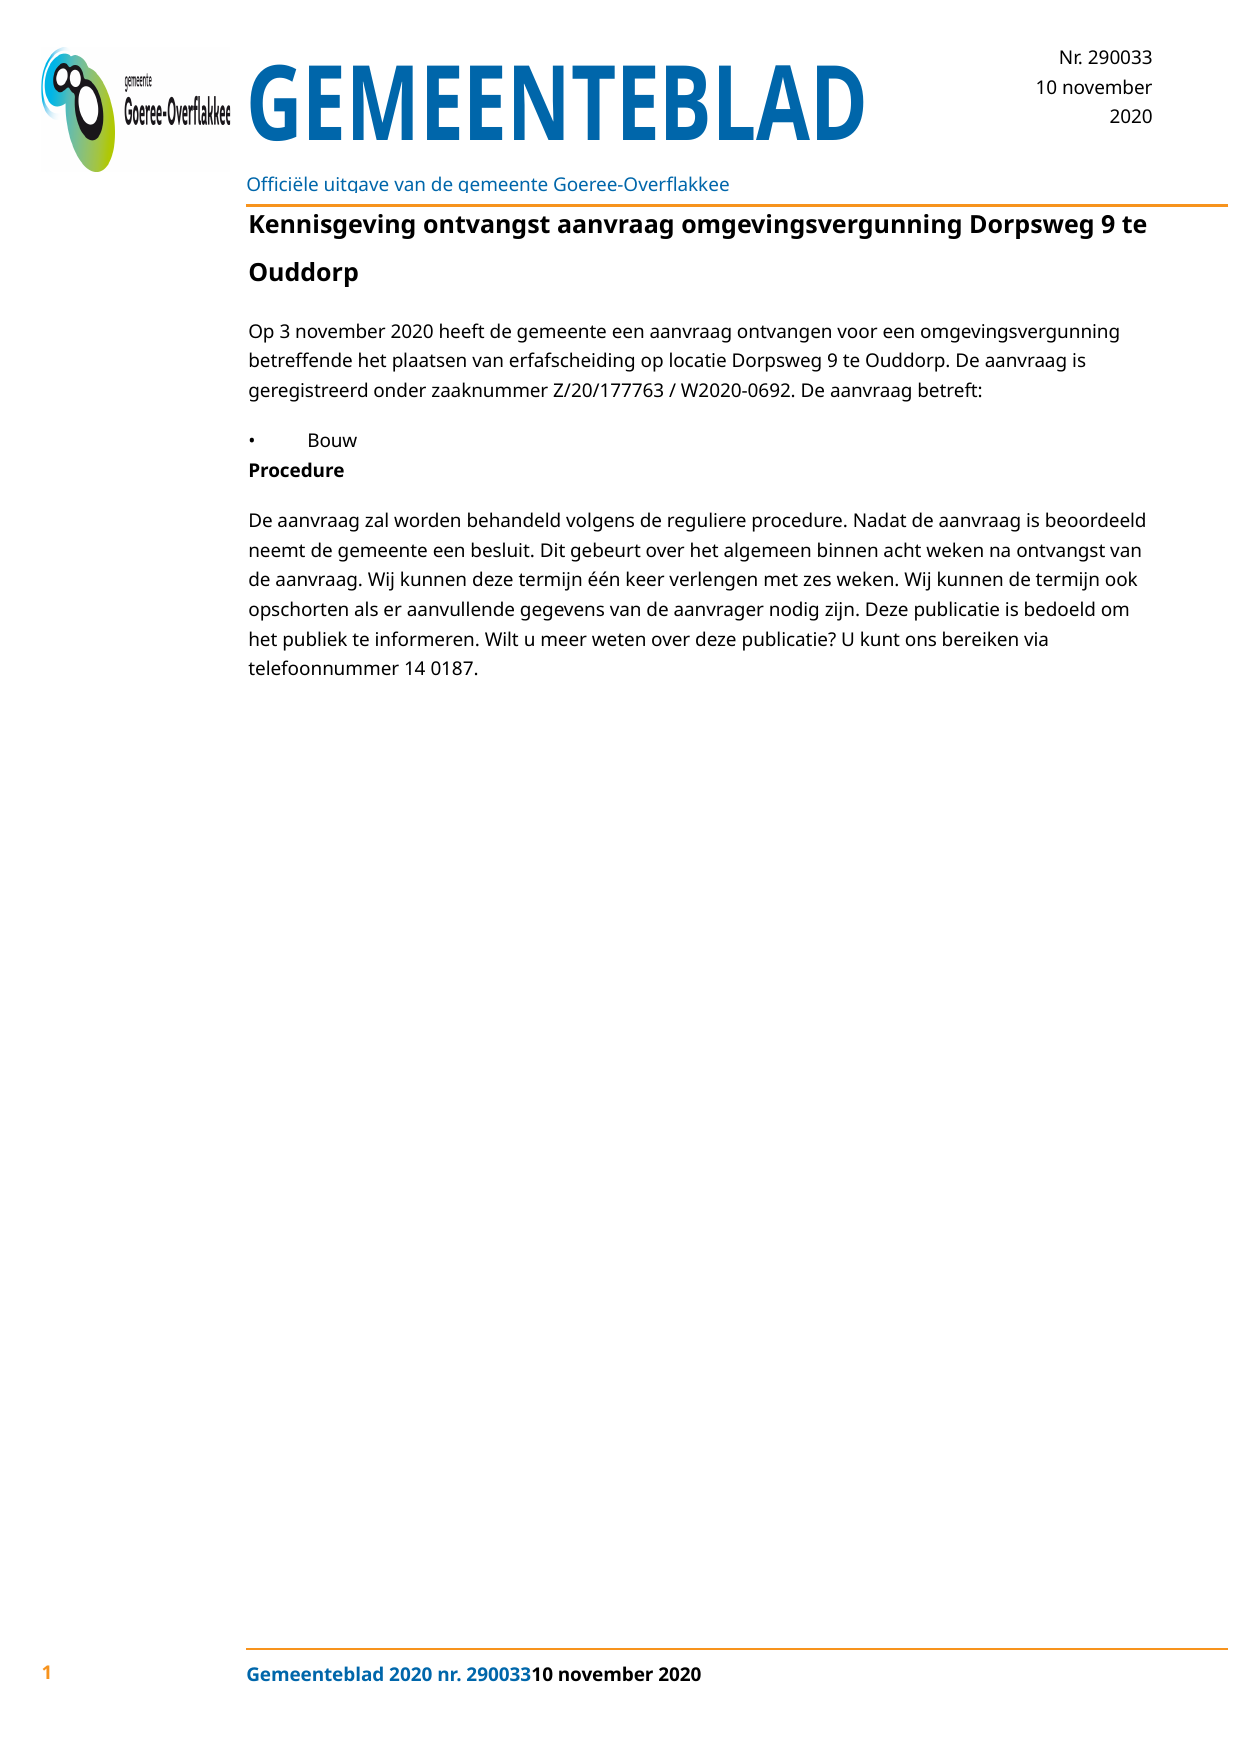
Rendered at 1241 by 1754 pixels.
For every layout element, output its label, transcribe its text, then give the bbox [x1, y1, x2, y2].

list Bouw [248, 427, 1152, 453]
picture [41, 47, 231, 172]
text Kennisgeving ontvangst aanvraag omgevingsvergunning Dorpsweg 9 te Ouddorp [248, 207, 1152, 288]
text Procedure [248, 457, 1152, 483]
text De aanvraag zal worden behandeld volgens de reguliere procedure. Nadat de aanvraag is beoordeeld neemt de gemeente een besluit. Dit gebeurt over het algemeen binnen acht weken na ontvangst van de aanvraag. Wij kunnen deze termijn één keer verlengen met zes weken. Wij kunnen de termijn ook opschorten als er aanvullende gegevens van de aanvrager nodig zijn. Deze publicatie is bedoeld om het publiek te informeren. Wilt u meer weten over deze publicatie? U kunt ons bereiken via telefoonnummer 14 0187. [248, 507, 1152, 681]
text Op 3 november 2020 heeft de gemeente een aanvraag ontvangen voor een omgevingsvergunning betreffende het plaatsen van erfafscheiding op locatie Dorpsweg 9 te Ouddorp. De aanvraag is geregistreerd onder zaaknummer Z/20/177763 / W2020-0692. De aanvraag betreft: [248, 318, 1152, 403]
